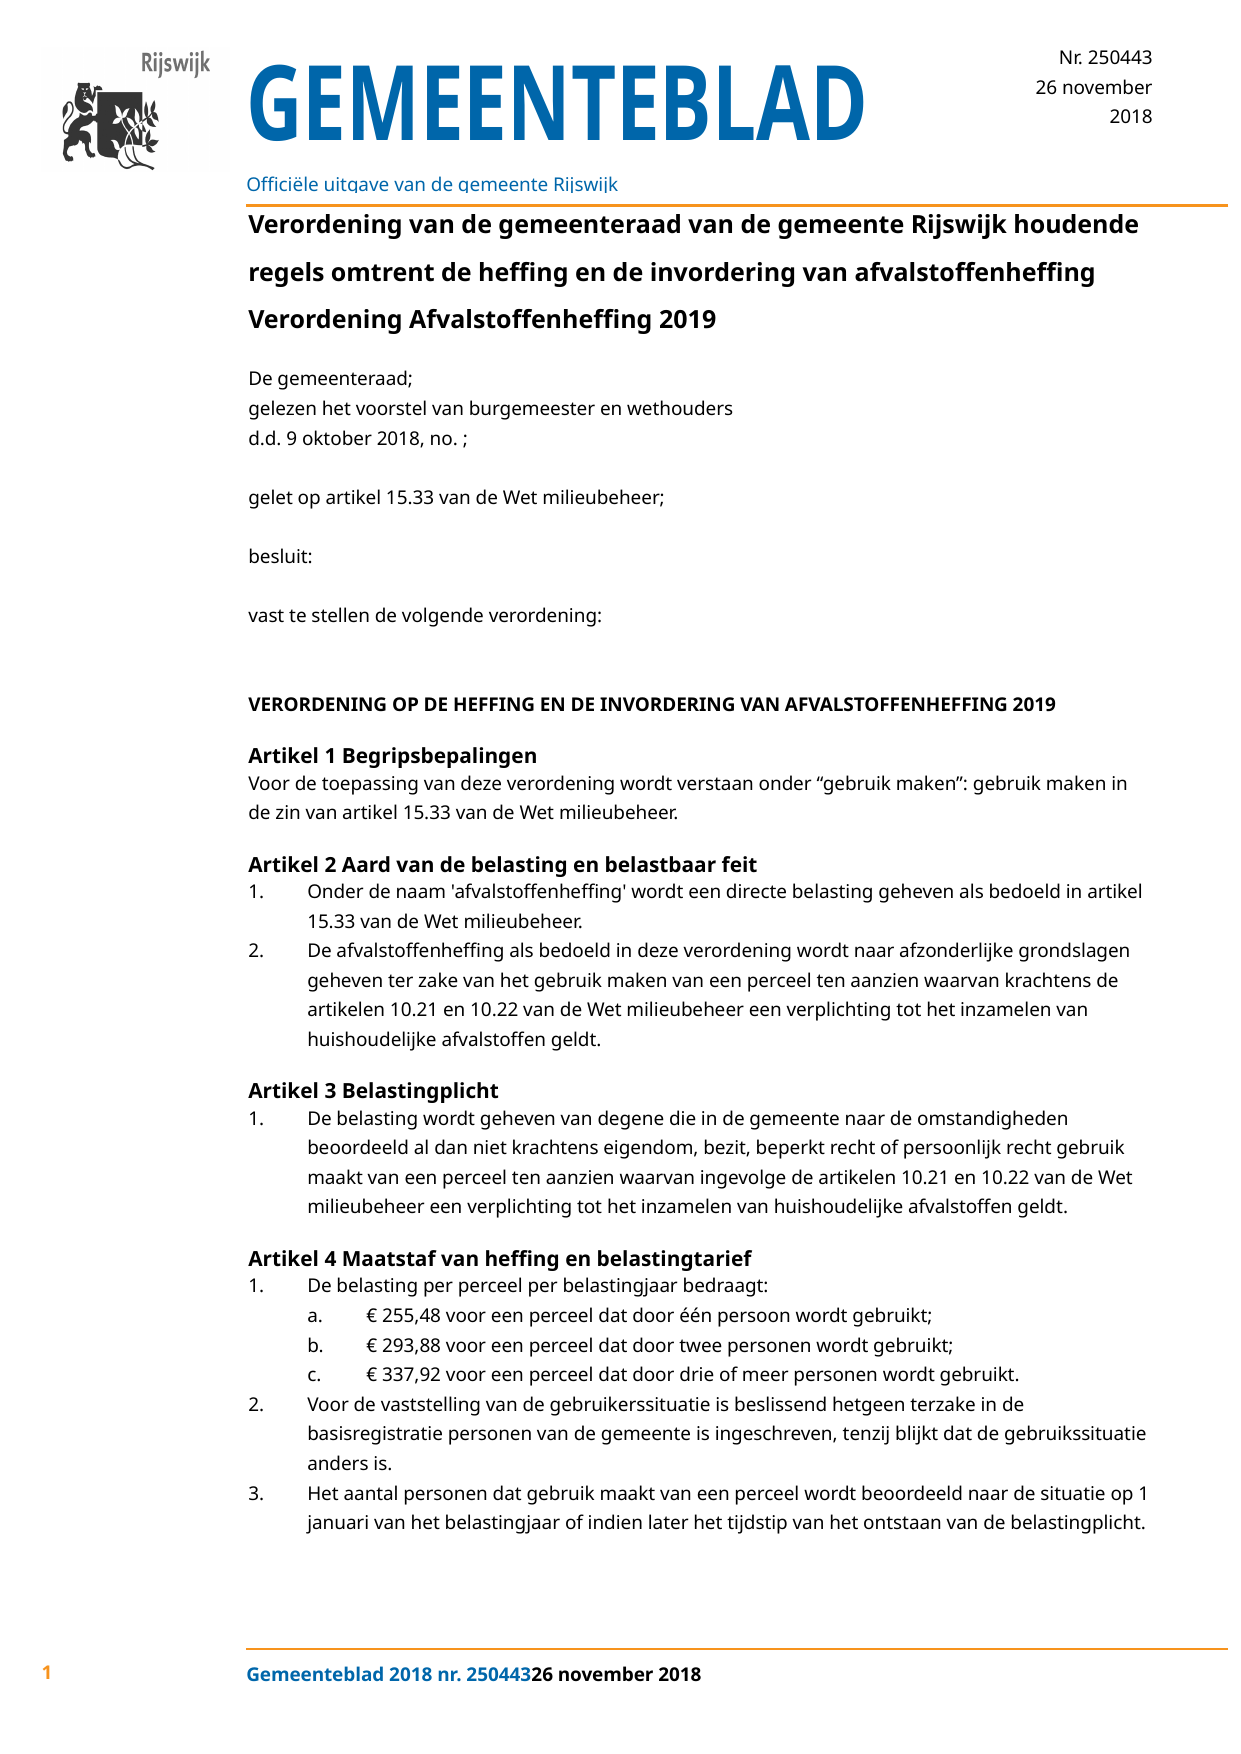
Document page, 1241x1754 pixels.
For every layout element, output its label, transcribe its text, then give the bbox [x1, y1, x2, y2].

list Onder de naam 'afvalstoffenheffing' wordt een directe belasting geheven als bedoeld in artikel 15.33 van de Wet milieubeheer. [248, 878, 1152, 933]
text Artikel 4 Maatstaf van heffing en belastingtarief [248, 1244, 1152, 1273]
list Voor de vaststelling van de gebruikerssituatie is beslissend hetgeen terzake in de basisregistratie personen van de gemeente is ingeschreven, tenzij blijkt dat de gebruikssituatie anders is. [248, 1391, 1152, 1476]
picture [41, 47, 231, 172]
list € 337,92 voor een perceel dat door drie of meer personen wordt gebruikt. [307, 1361, 1152, 1387]
text besluit: [248, 543, 1152, 569]
text gelezen het voorstel van burgemeester en wethouders [248, 395, 1152, 421]
list Het aantal personen dat gebruik maakt van een perceel wordt beoordeeld naar de situatie op 1 januari van het belastingjaar of indien later het tijdstip van het ontstaan van de belastingplicht. [248, 1480, 1152, 1535]
list € 255,48 voor een perceel dat door één persoon wordt gebruikt; [307, 1302, 1152, 1328]
list De afvalstoffenheffing als bedoeld in deze verordening wordt naar afzonderlijke grondslagen geheven ter zake van het gebruik maken van een perceel ten aanzien waarvan krachtens de artikelen 10.21 en 10.22 van de Wet milieubeheer een verplichting tot het inzamelen van huishoudelijke afvalstoffen geldt. [248, 937, 1152, 1052]
list De belasting per perceel per belastingjaar bedraagt: [248, 1273, 1152, 1298]
list € 293,88 voor een perceel dat door twee personen wordt gebruikt; [307, 1332, 1152, 1357]
text gelet op artikel 15.33 van de Wet milieubeheer; [248, 484, 1152, 509]
list De belasting wordt geheven van degene die in de gemeente naar de omstandigheden beoordeeld al dan niet krachtens eigendom, bezit, beperkt recht of persoonlijk recht gebruik maakt van een perceel ten aanzien waarvan ingevolge de artikelen 10.21 en 10.22 van de Wet milieubeheer een verplichting tot het inzamelen van huishoudelijke afvalstoffen geldt. [248, 1105, 1152, 1219]
text vast te stellen de volgende verordening: [248, 602, 1152, 628]
text De gemeenteraad; [248, 366, 1152, 391]
text Artikel 1 Begripsbepalingen [248, 741, 1152, 770]
text Artikel 2 Aard van de belasting en belastbaar feit [248, 850, 1152, 878]
text Voor de toepassing van deze verordening wordt verstaan onder “gebruik maken”: gebruik maken in de zin van artikel 15.33 van de Wet milieubeheer. [248, 770, 1152, 825]
text d.d. 9 oktober 2018, no. ; [248, 425, 1152, 450]
text VERORDENING OP DE HEFFING EN DE INVORDERING VAN AFVALSTOFFENHEFFING 2019 [248, 691, 1152, 717]
text Artikel 3 Belastingplicht [248, 1077, 1152, 1105]
text Verordening van de gemeenteraad van de gemeente Rijswijk houdende regels omtrent de heffing en de invordering van afvalstoffenheffing Verordening Afvalstoffenheffing 2019 [248, 207, 1152, 336]
